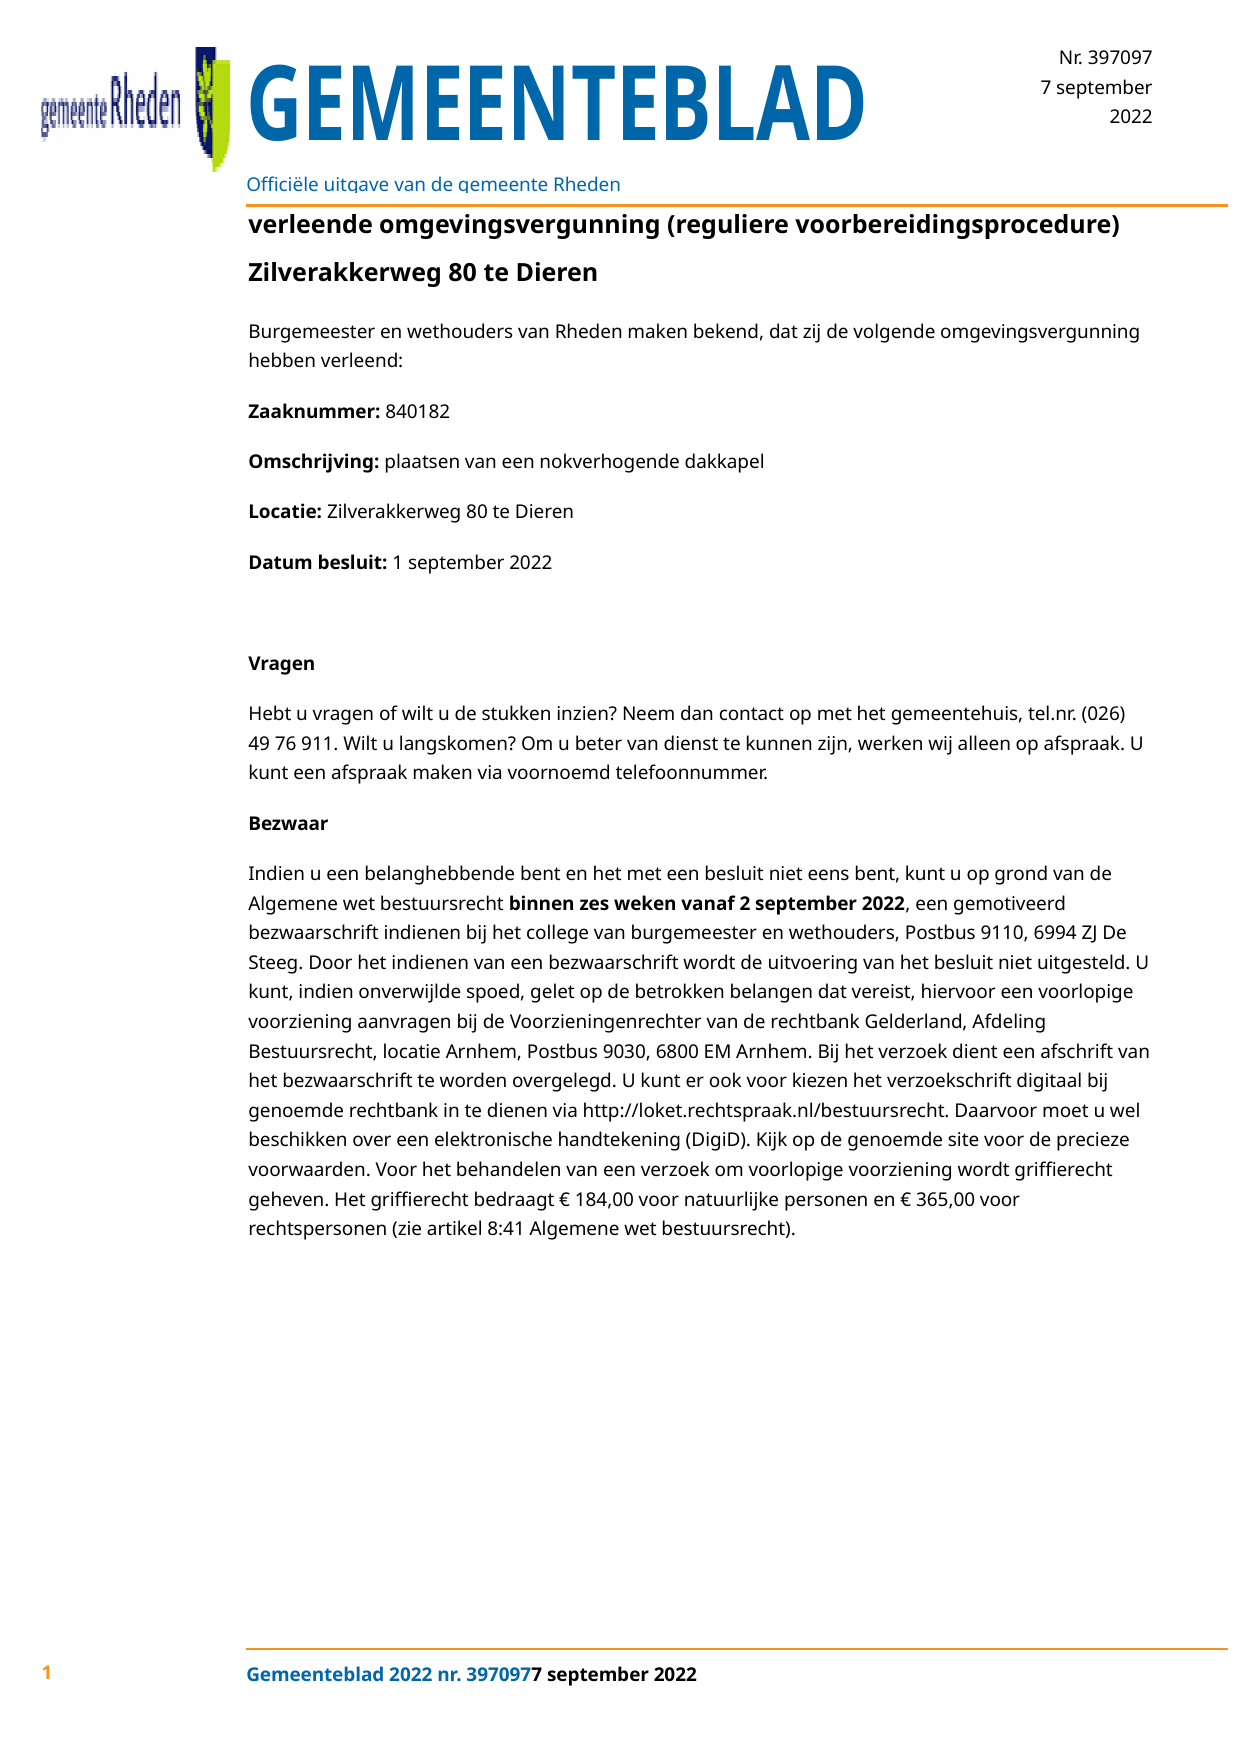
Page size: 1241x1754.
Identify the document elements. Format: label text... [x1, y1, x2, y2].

text Zaaknummer: 840182 [248, 398, 1152, 424]
text Bezwaar [248, 810, 1152, 836]
text Datum besluit: 1 september 2022 [248, 549, 1152, 575]
text Hebt u vragen of wilt u de stukken inzien? Neem dan contact op met het gemeentehuis, tel.nr. (026) 49 76 911. Wilt u langskomen? Om u beter van dienst te kunnen zijn, werken wij alleen op afspraak. U kunt een afspraak maken via voornoemd telefoonnummer. [248, 700, 1152, 785]
text Omschrijving: plaatsen van een nokverhogende dakkapel [248, 448, 1152, 474]
text Vragen [248, 650, 1152, 676]
picture [41, 47, 231, 172]
text verleende omgevingsvergunning (reguliere voorbereidingsprocedure) Zilverakkerweg 80 te Dieren [248, 207, 1152, 288]
text Locatie: Zilverakkerweg 80 te Dieren [248, 499, 1152, 524]
text Indien u een belanghebbende bent en het met een besluit niet eens bent, kunt u op grond van de Algemene wet bestuursrecht binnen zes weken vanaf 2 september 2022, een gemotiveerd bezwaarschrift indienen bij het college van burgemeester en wethouders, Postbus 9110, 6994 ZJ De Steeg. Door het indienen van een bezwaarschrift wordt de uitvoering van het besluit niet uitgesteld. U kunt, indien onverwijlde spoed, gelet op de betrokken belangen dat vereist, hiervoor een voorlopige voorziening aanvragen bij de Voorzieningenrechter van de rechtbank Gelderland, Afdeling Bestuursrecht, locatie Arnhem, Postbus 9030, 6800 EM Arnhem. Bij het verzoek dient een afschrift van het bezwaarschrift te worden overgelegd. U kunt er ook voor kiezen het verzoekschrift digitaal bij genoemde rechtbank in te dienen via http://loket.rechtspraak.nl/bestuursrecht. Daarvoor moet u wel beschikken over een elektronische handtekening (DigiD). Kijk op de genoemde site voor de precieze voorwaarden. Voor het behandelen van een verzoek om voorlopige voorziening wordt griffierecht geheven. Het griffierecht bedraagt € 184,00 voor natuurlijke personen en € 365,00 voor rechtspersonen (zie artikel 8:41 Algemene wet bestuursrecht). [248, 860, 1152, 1241]
text Burgemeester en wethouders van Rheden maken bekend, dat zij de volgende omgevingsvergunning hebben verleend: [248, 318, 1152, 373]
